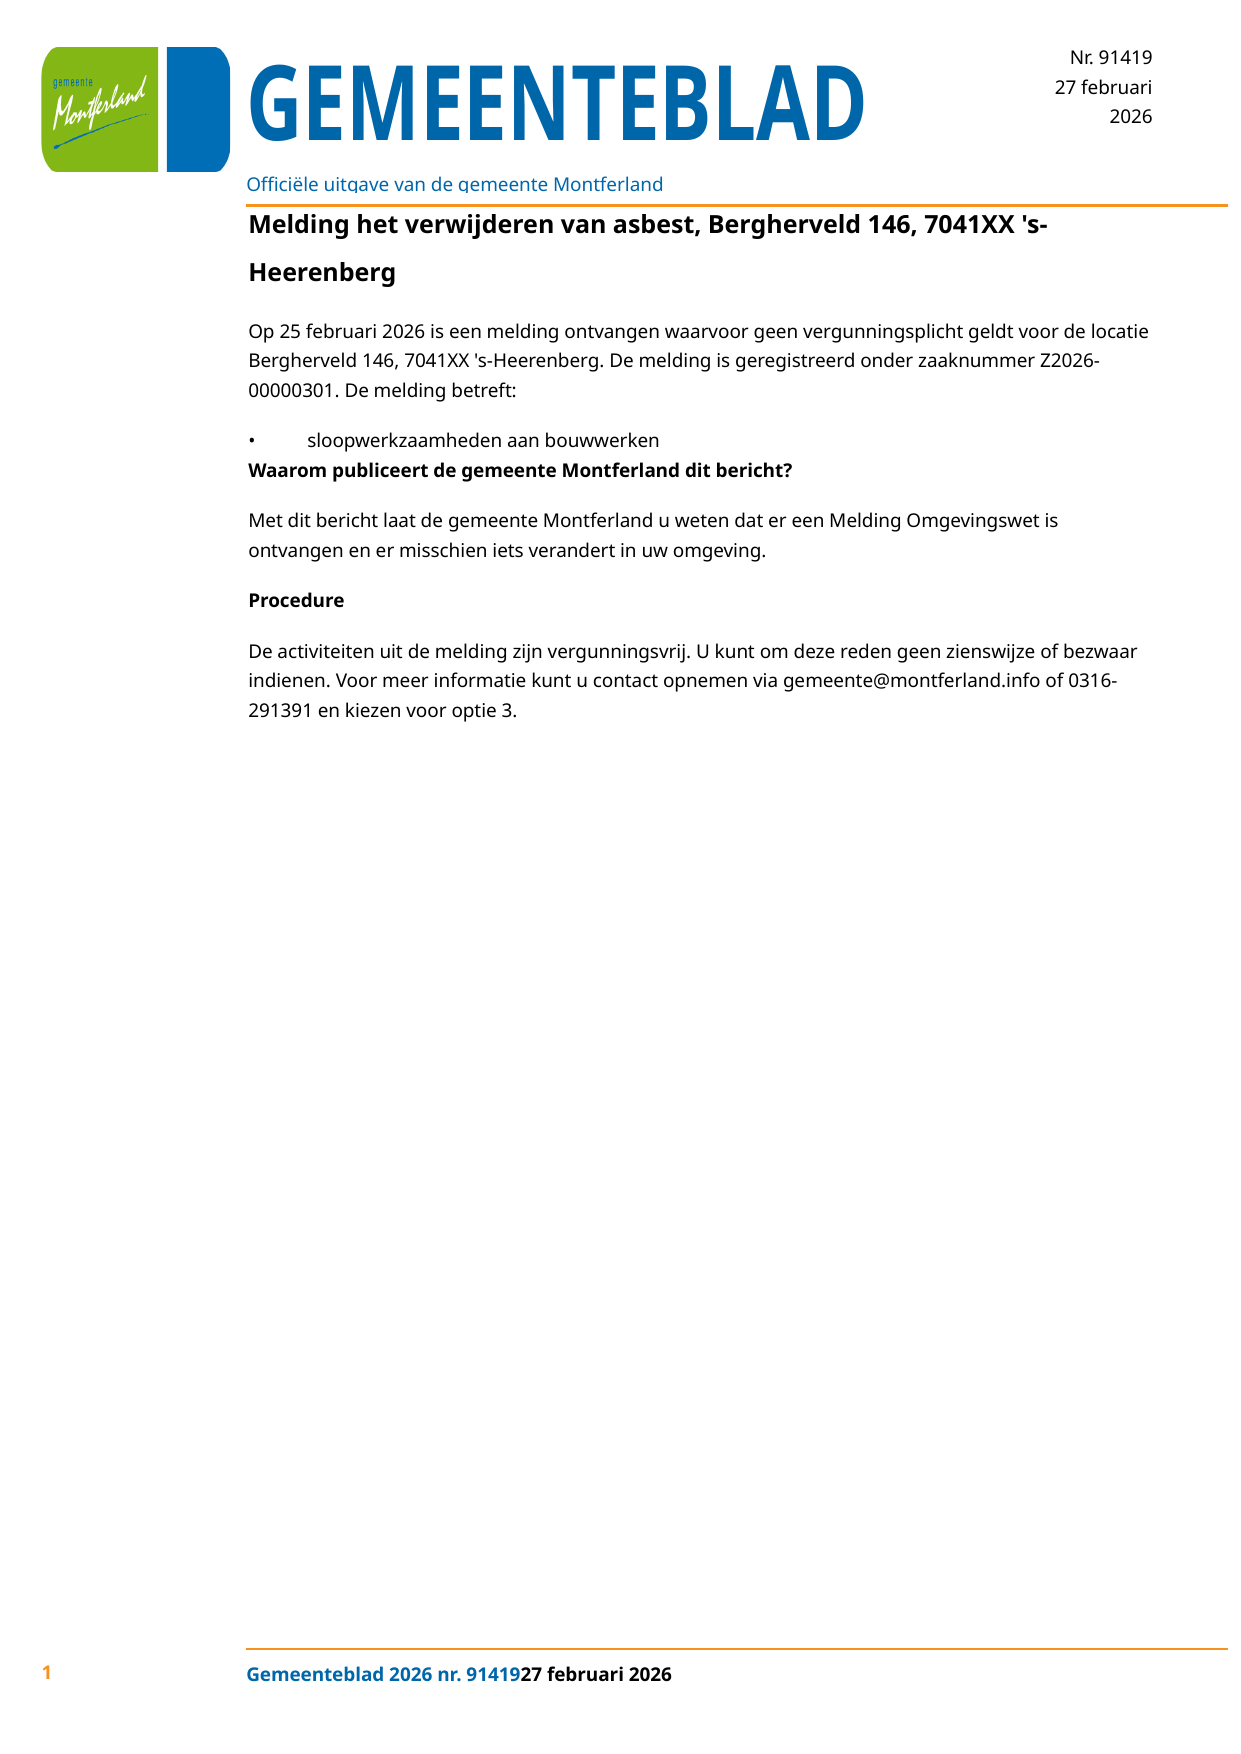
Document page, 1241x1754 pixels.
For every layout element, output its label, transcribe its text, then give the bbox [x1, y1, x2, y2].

text Procedure [248, 587, 1152, 613]
text De activiteiten uit de melding zijn vergunningsvrij. U kunt om deze reden geen zienswijze of bezwaar indienen. Voor meer informatie kunt u contact opnemen via gemeente@montferland.info of 0316-291391 en kiezen voor optie 3. [248, 638, 1152, 723]
text Melding het verwijderen van asbest, Bergherveld 146, 7041XX 's-Heerenberg [248, 207, 1152, 288]
text Met dit bericht laat de gemeente Montferland u weten dat er een Melding Omgevingswet is ontvangen en er misschien iets verandert in uw omgeving. [248, 507, 1152, 563]
text Op 25 februari 2026 is een melding ontvangen waarvoor geen vergunningsplicht geldt voor de locatie Bergherveld 146, 7041XX 's-Heerenberg. De melding is geregistreerd onder zaaknummer Z2026-00000301. De melding betreft: [248, 318, 1152, 403]
list sloopwerkzaamheden aan bouwwerken [248, 427, 1152, 453]
picture [41, 47, 231, 172]
text Waarom publiceert de gemeente Montferland dit bericht? [248, 457, 1152, 483]
